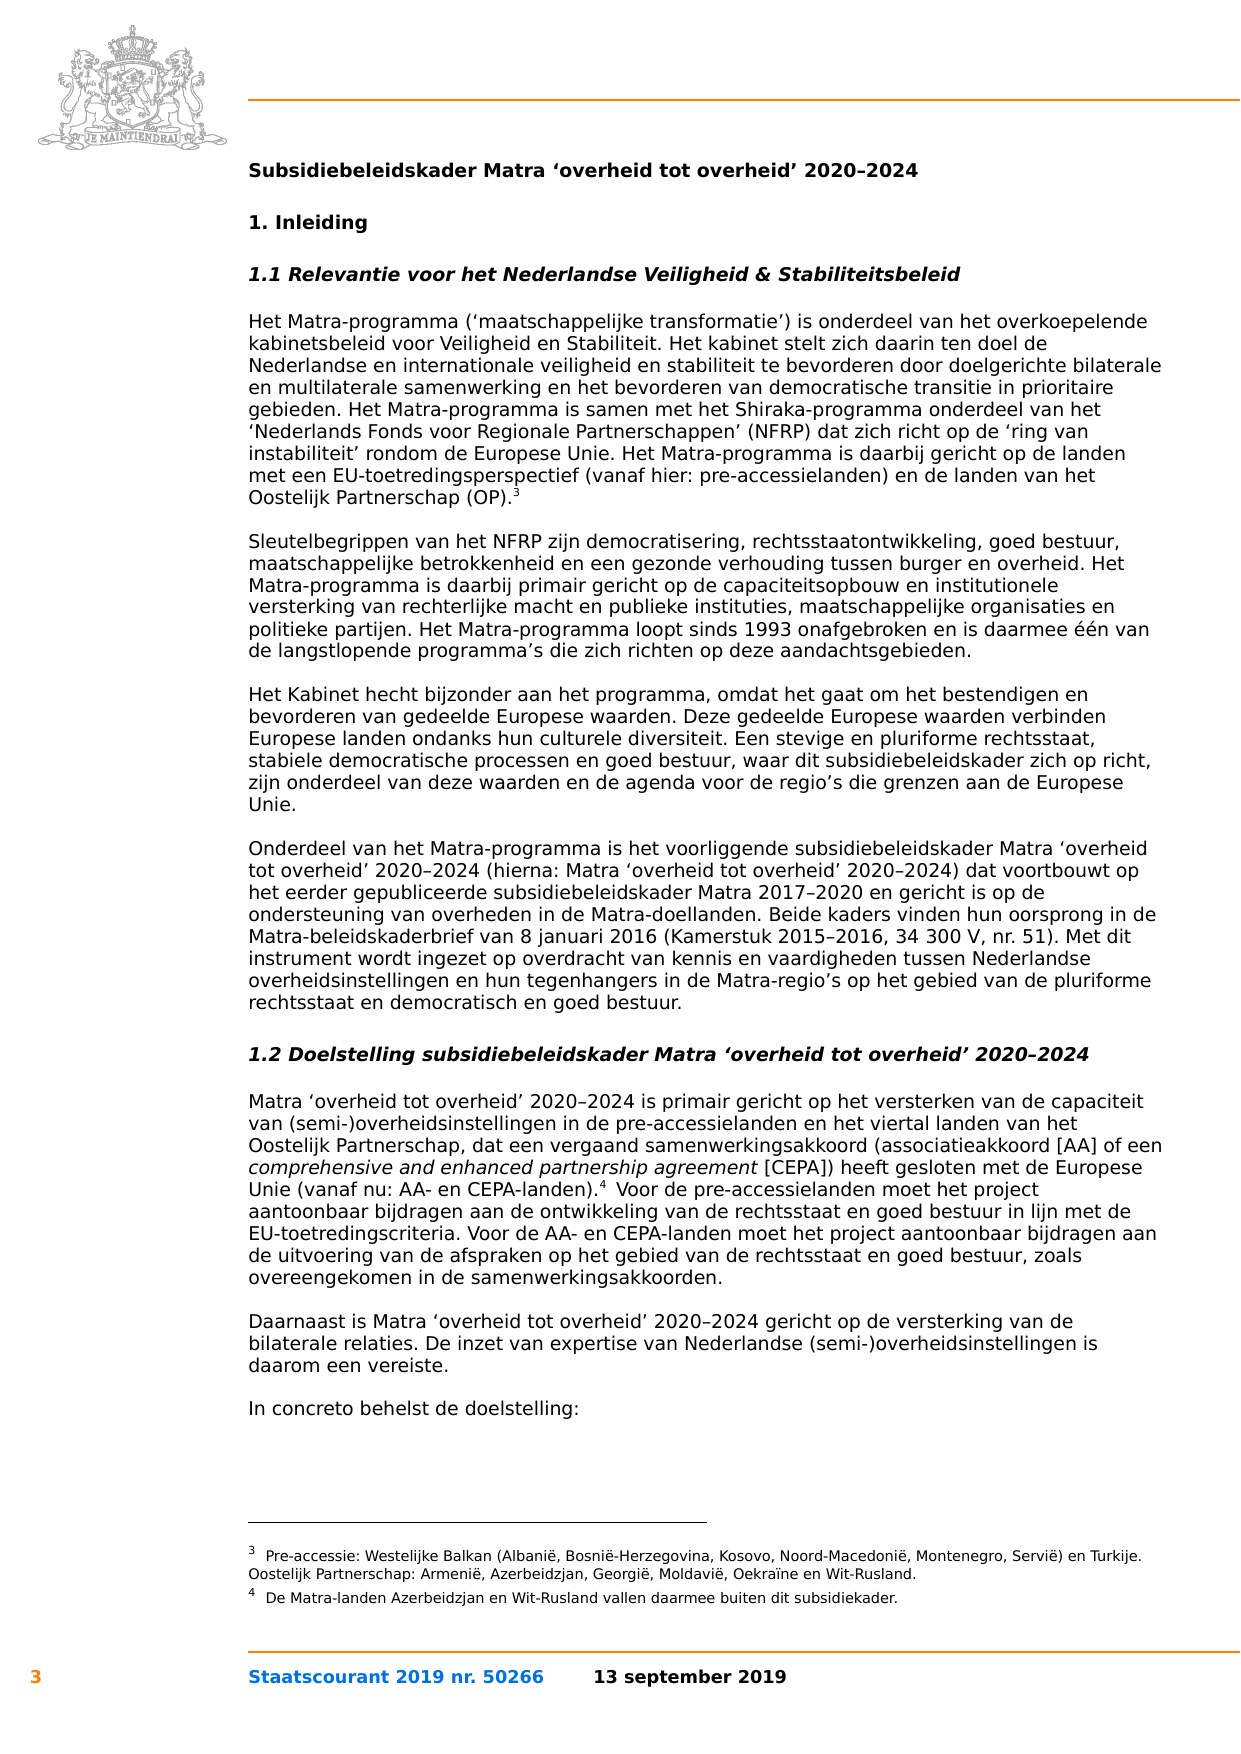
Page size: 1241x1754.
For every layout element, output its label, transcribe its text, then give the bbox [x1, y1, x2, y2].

subtitle Subsidiebeleidskader Matra ‘overheid tot overheid’ 2020–2024 [248, 160, 1163, 182]
text Het Matra-programma (‘maatschappelijke transformatie’) is onderdeel van het overkoepelende kabinetsbeleid voor Veiligheid en Stabiliteit. Het kabinet stelt zich daarin ten doel de Nederlandse en internationale veiligheid en stabiliteit te bevorderen door doelgerichte bilaterale en multilaterale samenwerking en het bevorderen van democratische transitie in prioritaire gebieden. Het Matra-programma is samen met het Shiraka-programma onderdeel van het ‘Nederlands Fonds voor Regionale Partnerschappen’ (NFRP) dat zich richt op de ‘ring van instabiliteit’ rondom de Europese Unie. Het Matra-programma is daarbij gericht op de landen met een EU-toetredingsperspectief (vanaf hier: pre-accessielanden) en de landen van het Oostelijk Partnerschap (OP). [248, 311, 1163, 509]
text Onderdeel van het Matra-programma is het voorliggende subsidiebeleidskader Matra ‘overheid tot overheid’ 2020–2024 (hierna: Matra ‘overheid tot overheid’ 2020–2024) dat voortbouwt op het eerder gepubliceerde subsidiebeleidskader Matra 2017–2020 en gericht is op de ondersteuning van overheden in de Matra-doellanden. Beide kaders vinden hun oorsprong in de Matra-beleidskaderbrief van 8 januari 2016 (Kamerstuk 2015–2016, 34 300 V, nr. 51). Met dit instrument wordt ingezet op overdracht van kennis en vaardigheden tussen Nederlandse overheidsinstellingen en hun tegenhangers in de Matra-regio’s op het gebied van de pluriforme rechtsstaat en democratisch en goed bestuur. [248, 838, 1163, 1014]
text Pre-accessie: Westelijke Balkan (Albanië, Bosnië-Herzegovina, Kosovo, Noord-Macedonië, Montenegro, Servië) en Turkije. [248, 1544, 1163, 1566]
subtitle 1. Inleiding [248, 212, 1163, 234]
picture [38, 25, 227, 150]
subtitle 1.1 Relevantie voor het Nederlandse Veiligheid & Stabiliteitsbeleid [248, 264, 1163, 286]
text De Matra-landen Azerbeidzjan en Wit-Rusland vallen daarmee buiten dit subsidiekader. [248, 1586, 1163, 1608]
text Matra ‘overheid tot overheid’ 2020–2024 is primair gericht op het versterken van de capaciteit van (semi-)overheidsinstellingen in de pre-accessielanden en het viertal landen van het Oostelijk Partnerschap, dat een vergaand samenwerkingsakkoord (associatieakkoord [AA] of een comprehensive and enhanced partnership agreement [CEPA]) heeft gesloten met de Europese Unie (vanaf nu: AA- en CEPA-landen). Voor de pre-accessielanden moet het project aantoonbaar bijdragen aan de ontwikkeling van de rechtsstaat en goed bestuur in lijn met de EU-toetredingscriteria. Voor de AA- en CEPA-landen moet het project aantoonbaar bijdragen aan de uitvoering van de afspraken op het gebied van de rechtsstaat en goed bestuur, zoals overeengekomen in de samenwerkingsakkoorden. [248, 1091, 1163, 1289]
text Sleutelbegrippen van het NFRP zijn democratisering, rechtsstaatontwikkeling, goed bestuur, maatschappelijke betrokkenheid en een gezonde verhouding tussen burger en overheid. Het Matra-programma is daarbij primair gericht op de capaciteitsopbouw en institutionele versterking van rechterlijke macht en publieke instituties, maatschappelijke organisaties en politieke partijen. Het Matra-programma loopt sinds 1993 onafgebroken en is daarmee één van de langstlopende programma’s die zich richten op deze aandachtsgebieden. [248, 531, 1163, 662]
text Oostelijk Partnerschap: Armenië, Azerbeidzjan, Georgië, Moldavië, Oekraïne en Wit-Rusland. [248, 1566, 1163, 1583]
text Het Kabinet hecht bijzonder aan het programma, omdat het gaat om het bestendigen en bevorderen van gedeelde Europese waarden. Deze gedeelde Europese waarden verbinden Europese landen ondanks hun culturele diversiteit. Een stevige en pluriforme rechtsstaat, stabiele democratische processen en goed bestuur, waar dit subsidiebeleidskader zich op richt, zijn onderdeel van deze waarden en de agenda voor de regio’s die grenzen aan de Europese Unie. [248, 684, 1163, 816]
text Daarnaast is Matra ‘overheid tot overheid’ 2020–2024 gericht op de versterking van de bilaterale relaties. De inzet van expertise van Nederlandse (semi-)overheidsinstellingen is daarom een vereiste. [248, 1311, 1163, 1376]
subtitle 1.2 Doelstelling subsidiebeleidskader Matra ‘overheid tot overheid’ 2020–2024 [248, 1044, 1163, 1066]
text In concreto behelst de doelstelling: [248, 1398, 1163, 1420]
